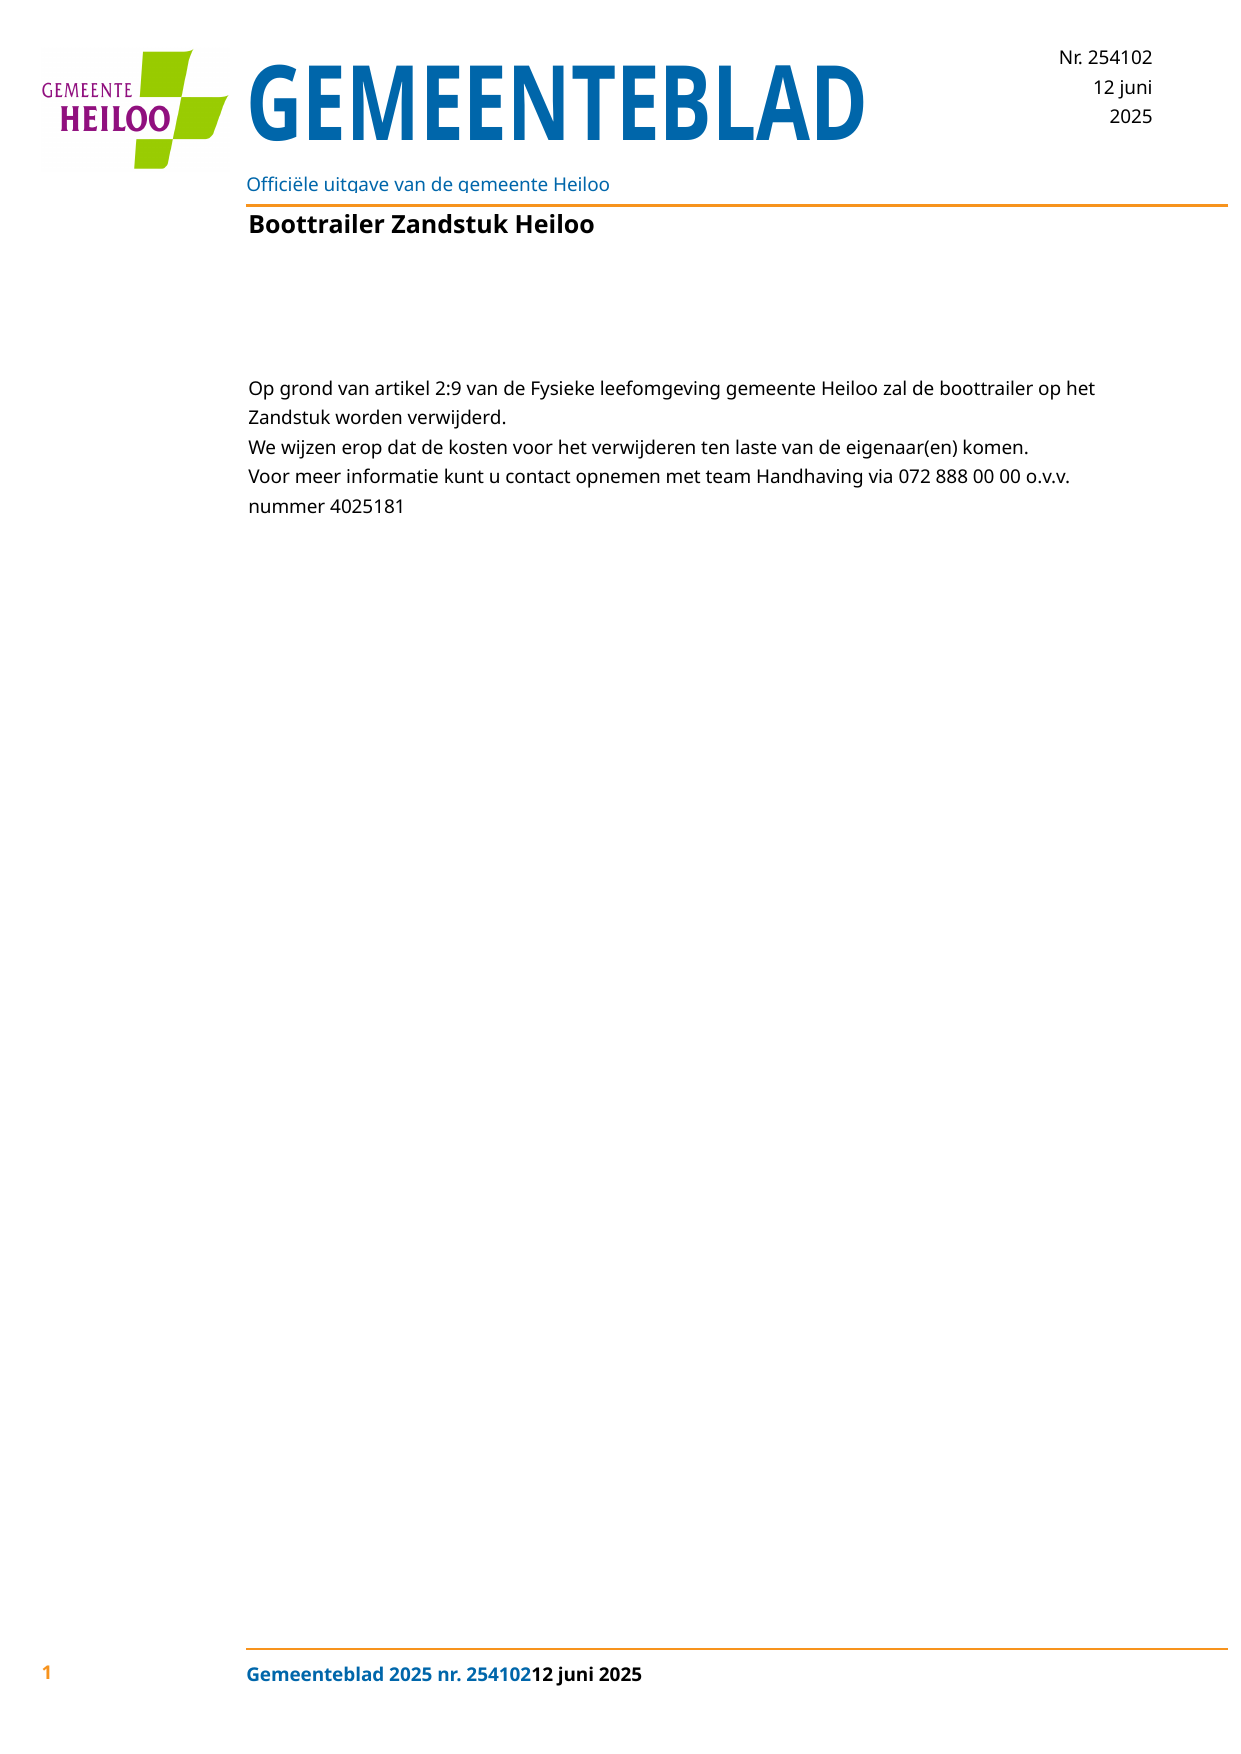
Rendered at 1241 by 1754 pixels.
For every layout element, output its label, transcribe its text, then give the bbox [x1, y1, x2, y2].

picture [41, 47, 231, 172]
text Op grond van artikel 2:9 van de Fysieke leefomgeving gemeente Heiloo zal de boottrailer op het Zandstuk worden verwijderd. [248, 375, 1152, 430]
text We wijzen erop dat de kosten voor het verwijderen ten laste van de eigenaar(en) komen. [248, 434, 1152, 460]
text Boottrailer Zandstuk Heiloo [248, 207, 1152, 241]
text Voor meer informatie kunt u contact opnemen met team Handhaving via 072 888 00 00 o.v.v. nummer 4025181 [248, 464, 1152, 519]
